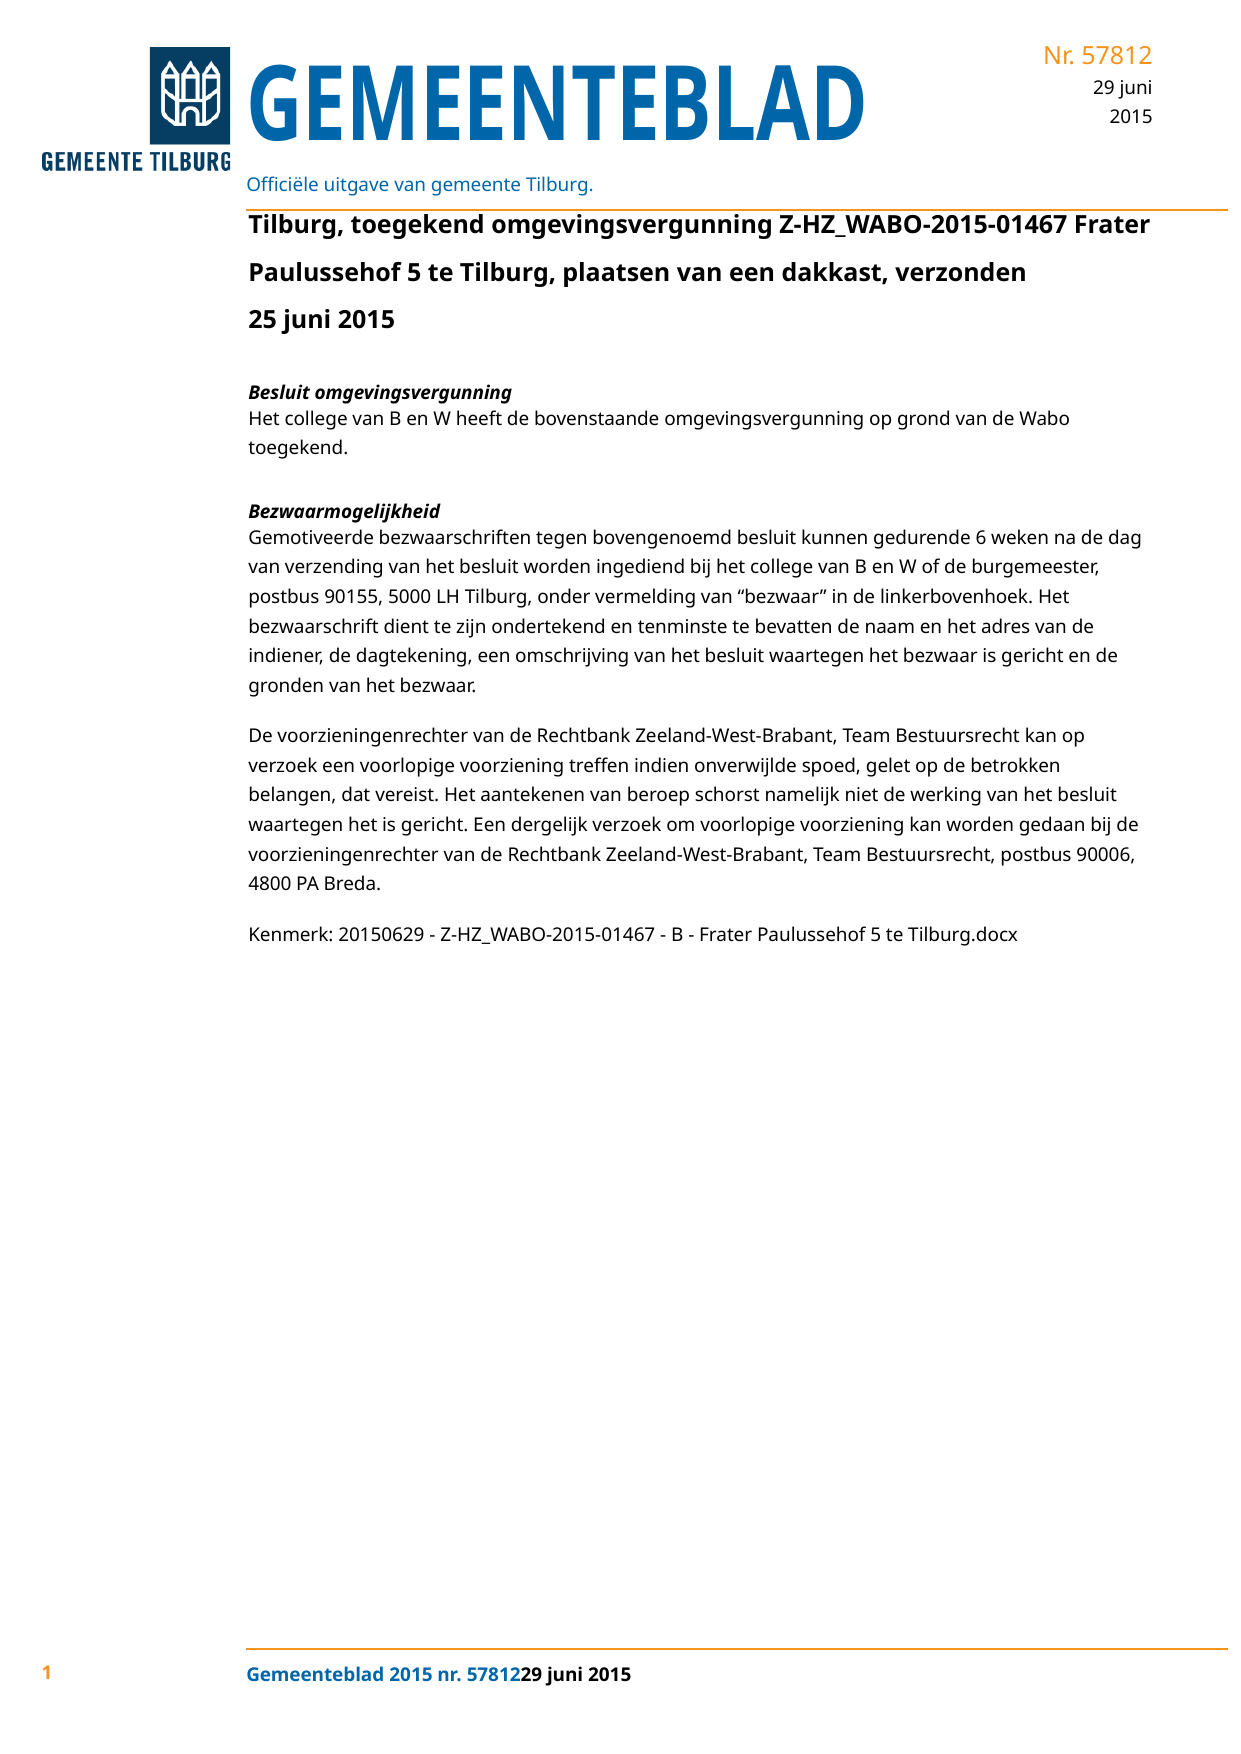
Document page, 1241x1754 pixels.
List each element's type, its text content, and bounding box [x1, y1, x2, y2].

text Tilburg, toegekend omgevingsvergunning Z-HZ_WABO-2015-01467 Frater Paulussehof 5 te Tilburg, plaatsen van een dakkast, verzonden 25 juni 2015 [248, 211, 1152, 336]
text Besluit omgevingsvergunning [248, 379, 1152, 405]
text Bezwaarmogelijkheid [248, 498, 1152, 524]
picture [41, 47, 231, 172]
text Het college van B en W heeft de bovenstaande omgevingsvergunning op grond van de Wabo toegekend. [248, 405, 1152, 460]
text De voorzieningenrechter van de Rechtbank Zeeland-West-Brabant, Team Bestuursrecht kan op verzoek een voorlopige voorziening treffen indien onverwijlde spoed, gelet op de betrokken belangen, dat vereist. Het aantekenen van beroep schorst namelijk niet de werking van het besluit waartegen het is gericht. Een dergelijk verzoek om voorlopige voorziening kan worden gedaan bij de voorzieningenrechter van de Rechtbank Zeeland-West-Brabant, Team Bestuursrecht, postbus 90006, 4800 PA Breda. [248, 722, 1152, 896]
text Gemotiveerde bezwaarschriften tegen bovengenoemd besluit kunnen gedurende 6 weken na de dag van verzending van het besluit worden ingediend bij het college van B en W of de burgemeester, postbus 90155, 5000 LH Tilburg, onder vermelding van “bezwaar” in de linkerbovenhoek. Het bezwaarschrift dient te zijn ondertekend en tenminste te bevatten de naam en het adres van de indiener, de dagtekening, een omschrijving van het besluit waartegen het bezwaar is gericht en de gronden van het bezwaar. [248, 524, 1152, 698]
text Kenmerk: 20150629 - Z-HZ_WABO-2015-01467 - B - Frater Paulussehof 5 te Tilburg.docx [248, 921, 1152, 946]
